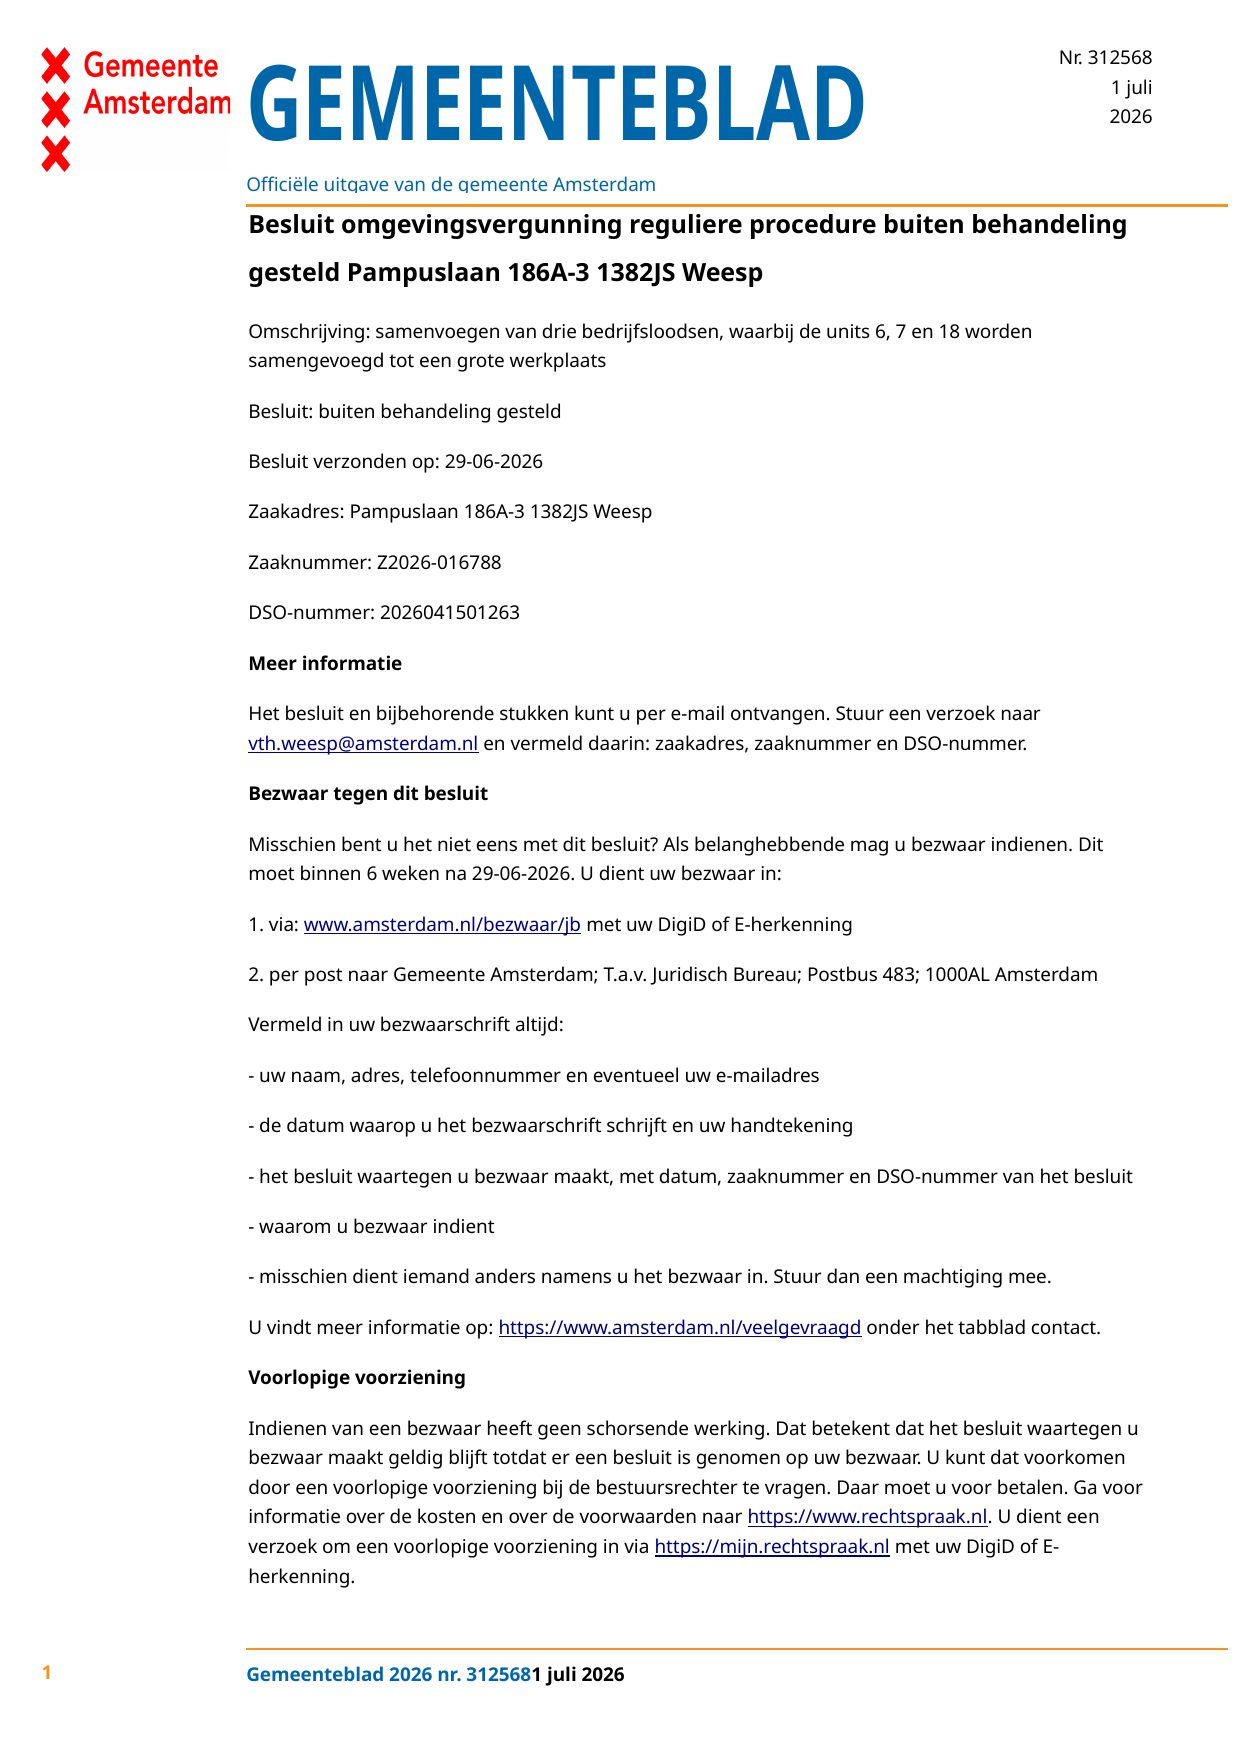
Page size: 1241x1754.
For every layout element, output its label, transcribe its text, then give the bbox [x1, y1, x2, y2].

text Vermeld in uw bezwaarschrift altijd: [248, 1012, 1152, 1037]
text Voorlopige voorziening [248, 1364, 1152, 1390]
text - de datum waarop u het bezwaarschrift schrijft en uw handtekening [248, 1112, 1152, 1138]
text Indienen van een bezwaar heeft geen schorsende werking. Dat betekent dat het besluit waartegen u bezwaar maakt geldig blijft totdat er een besluit is genomen op uw bezwaar. U kunt dat voorkomen door een voorlopige voorziening bij de bestuursrechter te vragen. Daar moet u voor betalen. Ga voor informatie over de kosten en over de voorwaarden naar https://www.rechtspraak.nl. U dient een verzoek om een voorlopige voorziening in via https://mijn.rechtspraak.nl met uw DigiD of E-herkenning. [248, 1415, 1152, 1589]
picture [41, 47, 231, 172]
text Meer informatie [248, 650, 1152, 676]
text Zaaknummer: Z2026-016788 [248, 549, 1152, 575]
text - waarom u bezwaar indient [248, 1213, 1152, 1239]
text Besluit omgevingsvergunning reguliere procedure buiten behandeling gesteld Pampuslaan 186A-3 1382JS Weesp [248, 207, 1152, 288]
text Omschrijving: samenvoegen van drie bedrijfsloodsen, waarbij de units 6, 7 en 18 worden samengevoegd tot een grote werkplaats [248, 318, 1152, 373]
text Zaakadres: Pampuslaan 186A-3 1382JS Weesp [248, 499, 1152, 524]
text 1. via: www.amsterdam.nl/bezwaar/jb met uw DigiD of E-herkenning [248, 911, 1152, 937]
text Misschien bent u het niet eens met dit besluit? Als belanghebbende mag u bezwaar indienen. Dit moet binnen 6 weken na 29-06-2026. U dient uw bezwaar in: [248, 831, 1152, 886]
text 2. per post naar Gemeente Amsterdam; T.a.v. Juridisch Bureau; Postbus 483; 1000AL Amsterdam [248, 961, 1152, 987]
text Besluit verzonden op: 29-06-2026 [248, 448, 1152, 474]
text - misschien dient iemand anders namens u het bezwaar in. Stuur dan een machtiging mee. [248, 1264, 1152, 1289]
text DSO-nummer: 2026041501263 [248, 599, 1152, 625]
text Besluit: buiten behandeling gesteld [248, 398, 1152, 424]
text - uw naam, adres, telefoonnummer en eventueel uw e-mailadres [248, 1062, 1152, 1088]
text - het besluit waartegen u bezwaar maakt, met datum, zaaknummer en DSO-nummer van het besluit [248, 1163, 1152, 1189]
text U vindt meer informatie op: https://www.amsterdam.nl/veelgevraagd onder het tabblad contact. [248, 1314, 1152, 1340]
text Bezwaar tegen dit besluit [248, 780, 1152, 806]
text Het besluit en bijbehorende stukken kunt u per e-mail ontvangen. Stuur een verzoek naar vth.weesp@amsterdam.nl en vermeld daarin: zaakadres, zaaknummer en DSO-nummer. [248, 700, 1152, 756]
